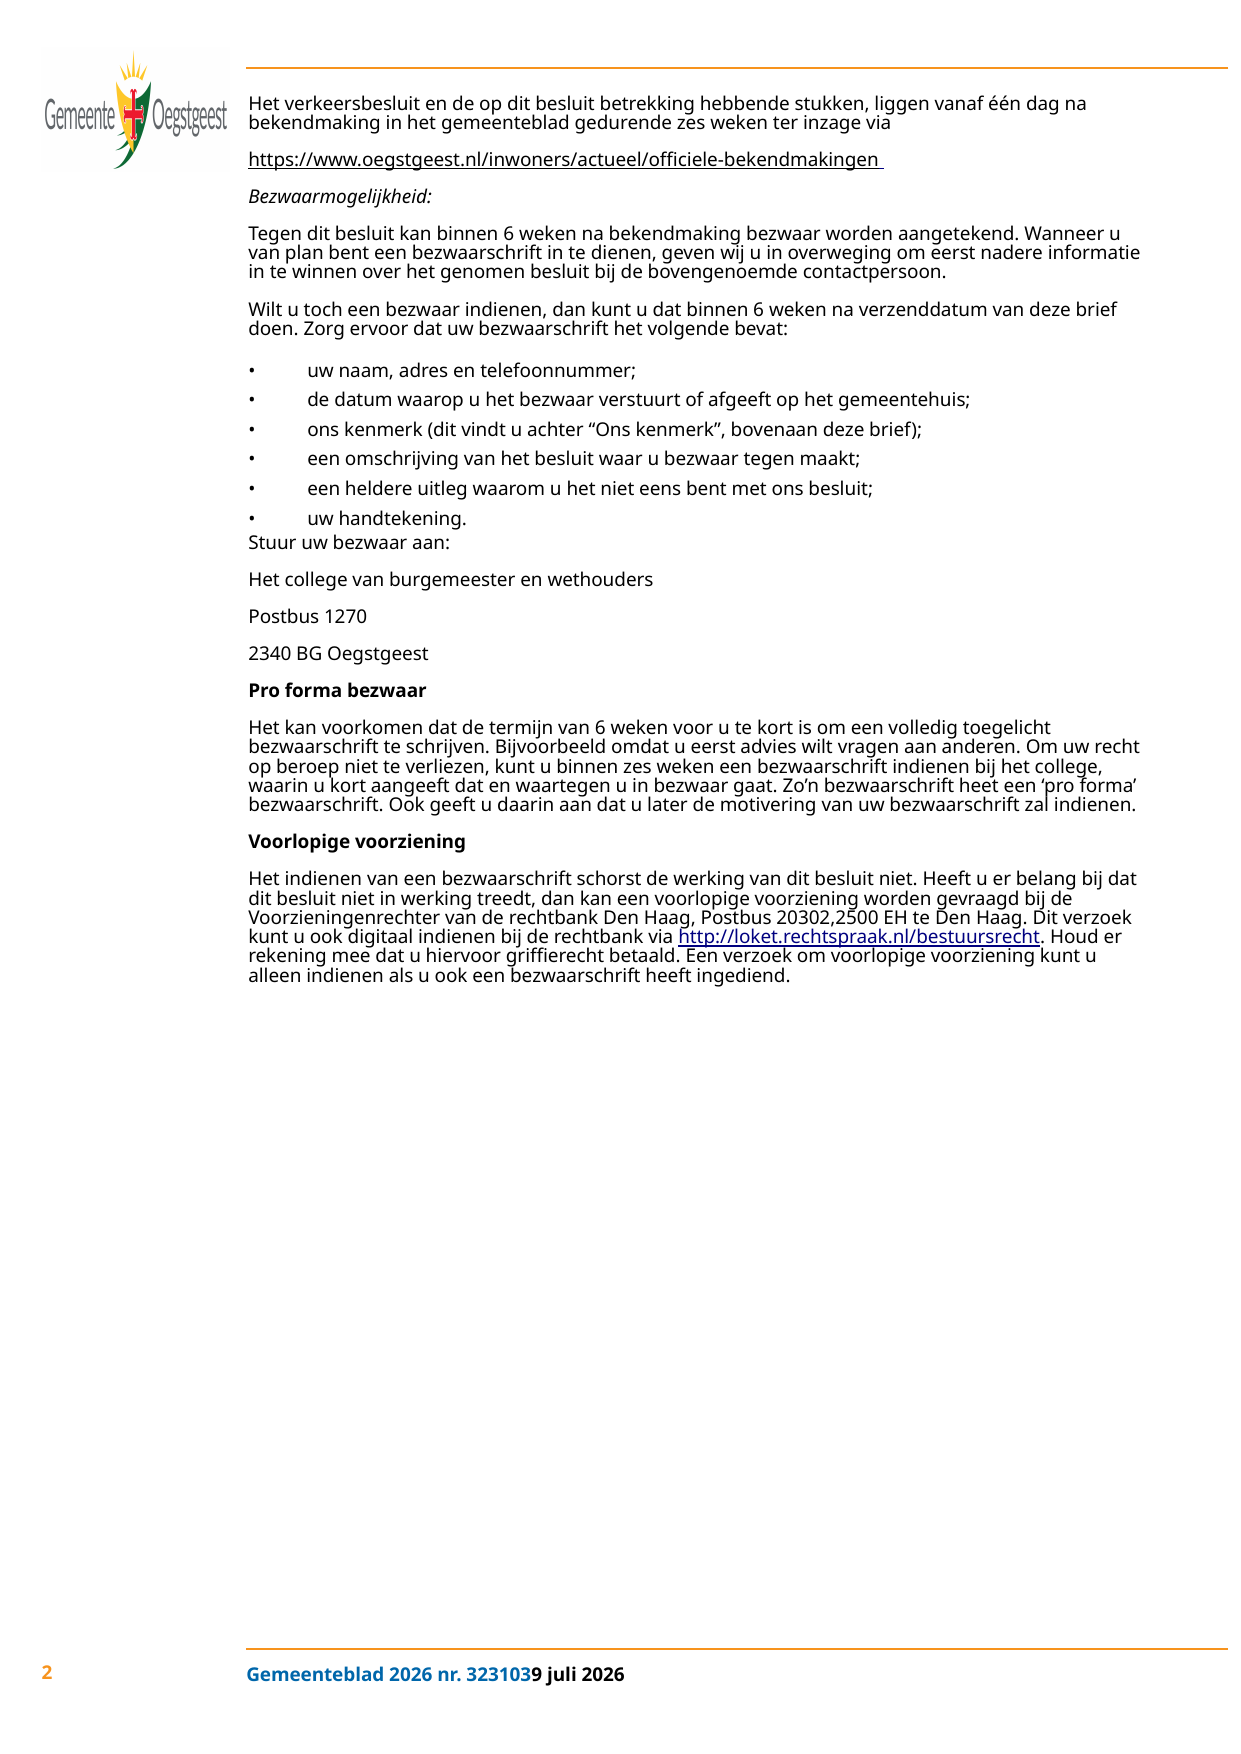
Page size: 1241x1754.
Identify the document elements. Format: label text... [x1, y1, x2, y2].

text 2340 BG Oegstgeest [248, 645, 1152, 664]
text Postbus 1270 [248, 608, 1152, 627]
text Het indienen van een bezwaarschrift schorst de werking van dit besluit niet. Heeft u er belang bij dat dit besluit niet in werking treedt, dan kan een voorlopige voorziening worden gevraagd bij de Voorzieningenrechter van de rechtbank Den Haag, Postbus 20302,2500 EH te Den Haag. Dit verzoek kunt u ook digitaal indienen bij de rechtbank via http://loket.rechtspraak.nl/bestuursrecht. Houd er rekening mee dat u hiervoor griffierecht betaald. Een verzoek om voorlopige voorziening kunt u alleen indienen als u ook een bezwaarschrift heeft ingediend. [248, 870, 1152, 986]
list ons kenmerk (dit vindt u achter “Ons kenmerk”, bovenaan deze brief); [248, 416, 1152, 442]
text Het kan voorkomen dat de termijn van 6 weken voor u te kort is om een volledig toegelicht bezwaarschrift te schrijven. Bijvoorbeeld omdat u eerst advies wilt vragen aan anderen. Om uw recht op beroep niet te verliezen, kunt u binnen zes weken een bezwaarschrift indienen bij het college, waarin u kort aangeeft dat en waartegen u in bezwaar gaat. Zo’n bezwaarschrift heet een ‘pro forma’ bezwaarschrift. Ook geeft u daarin aan dat u later de motivering van uw bezwaarschrift zal indienen. [248, 719, 1152, 816]
list de datum waarop u het bezwaar verstuurt of afgeeft op het gemeentehuis; [248, 386, 1152, 412]
text Bezwaarmogelijkheid: [248, 188, 1152, 207]
text Pro forma bezwaar [248, 682, 1152, 701]
list een omschrijving van het besluit waar u bezwaar tegen maakt; [248, 446, 1152, 471]
list uw naam, adres en telefoonnummer; [248, 357, 1152, 382]
list uw handtekening. [248, 505, 1152, 530]
text Tegen dit besluit kan binnen 6 weken na bekendmaking bezwaar worden aangetekend. Wanneer u van plan bent een bezwaarschrift in te dienen, geven wij u in overweging om eerst nadere informatie in te winnen over het genomen besluit bij de bovengenoemde contactpersoon. [248, 225, 1152, 283]
text Wilt u toch een bezwaar indienen, dan kunt u dat binnen 6 weken na verzenddatum van deze brief doen. Zorg ervoor dat uw bezwaarschrift het volgende bevat: [248, 301, 1152, 339]
text Het college van burgemeester en wethouders [248, 571, 1152, 591]
text Stuur uw bezwaar aan: [248, 534, 1152, 553]
text Voorlopige voorziening [248, 833, 1152, 852]
picture [41, 47, 231, 172]
text https://www.oegstgeest.nl/inwoners/actueel/officiele-bekendmakingen [248, 151, 1152, 170]
text Het verkeersbesluit en de op dit besluit betrekking hebbende stukken, liggen vanaf één dag na bekendmaking in het gemeenteblad gedurende zes weken ter inzage via [248, 95, 1152, 133]
list een heldere uitleg waarom u het niet eens bent met ons besluit; [248, 475, 1152, 501]
